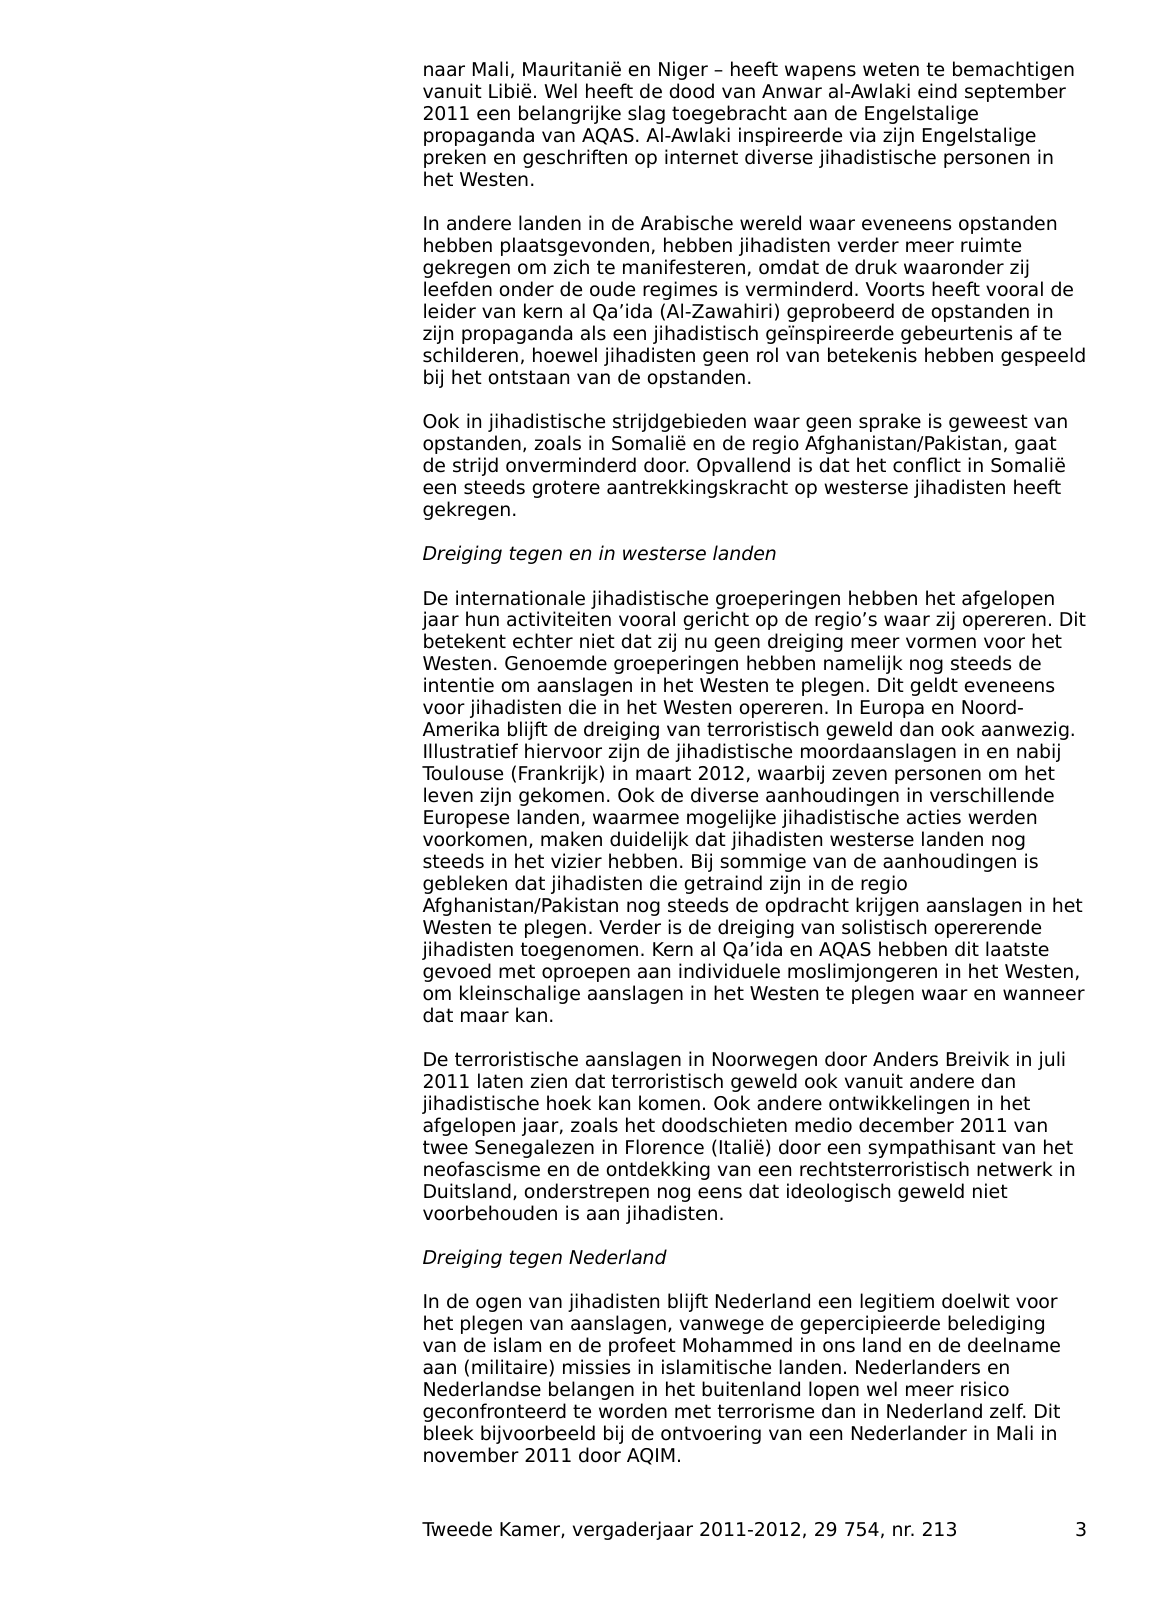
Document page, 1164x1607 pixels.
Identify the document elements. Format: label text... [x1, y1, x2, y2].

text De terroristische aanslagen in Noorwegen door Anders Breivik in juli 2011 laten zien dat terroristisch geweld ook vanuit andere dan jihadistische hoek kan komen. Ook andere ontwikkelingen in het afgelopen jaar, zoals het doodschieten medio december 2011 van twee Senegalezen in Florence (Italië) door een sympathisant van het neofascisme en de ontdekking van een rechtsterroristisch netwerk in Duitsland, onderstrepen nog eens dat ideologisch geweld niet voorbehouden is aan jihadisten. [422, 1049, 1087, 1225]
text In de ogen van jihadisten blijft Nederland een legitiem doelwit voor het plegen van aanslagen, vanwege de gepercipieerde belediging van de islam en de profeet Mohammed in ons land en de deelname aan (militaire) missies in islamitische landen. Nederlanders en Nederlandse belangen in het buitenland lopen wel meer risico geconfronteerd te worden met terrorisme dan in Nederland zelf. Dit bleek bijvoorbeeld bij de ontvoering van een Nederlander in Mali in november 2011 door AQIM. [422, 1291, 1087, 1467]
text In andere landen in de Arabische wereld waar eveneens opstanden hebben plaatsgevonden, hebben jihadisten verder meer ruimte gekregen om zich te manifesteren, omdat de druk waaronder zij leefden onder de oude regimes is verminderd. Voorts heeft vooral de leider van kern al Qa’ida (Al-Zawahiri) geprobeerd de opstanden in zijn propaganda als een jihadistisch geïnspireerde gebeurtenis af te schilderen, hoewel jihadisten geen rol van betekenis hebben gespeeld bij het ontstaan van de opstanden. [422, 213, 1087, 389]
text naar Mali, Mauritanië en Niger – heeft wapens weten te bemachtigen vanuit Libië. Wel heeft de dood van Anwar al-Awlaki eind september 2011 een belangrijke slag toegebracht aan de Engelstalige propaganda van AQAS. Al-Awlaki inspireerde via zijn Engelstalige preken en geschriften op internet diverse jihadistische personen in het Westen. [422, 59, 1087, 191]
subtitle Dreiging tegen en in westerse landen [422, 543, 1087, 565]
subtitle Dreiging tegen Nederland [422, 1247, 1087, 1269]
text De internationale jihadistische groeperingen hebben het afgelopen jaar hun activiteiten vooral gericht op de regio’s waar zij opereren. Dit betekent echter niet dat zij nu geen dreiging meer vormen voor het Westen. Genoemde groeperingen hebben namelijk nog steeds de intentie om aanslagen in het Westen te plegen. Dit geldt eveneens voor jihadisten die in het Westen opereren. In Europa en Noord-Amerika blijft de dreiging van terroristisch geweld dan ook aanwezig. Illustratief hiervoor zijn de jihadistische moordaanslagen in en nabij Toulouse (Frankrijk) in maart 2012, waarbij zeven personen om het leven zijn gekomen. Ook de diverse aanhoudingen in verschillende Europese landen, waarmee mogelijke jihadistische acties werden voorkomen, maken duidelijk dat jihadisten westerse landen nog steeds in het vizier hebben. Bij sommige van de aanhoudingen is gebleken dat jihadisten die getraind zijn in de regio Afghanistan/Pakistan nog steeds de opdracht krijgen aanslagen in het Westen te plegen. Verder is de dreiging van solistisch opererende jihadisten toegenomen. Kern al Qa’ida en AQAS hebben dit laatste gevoed met oproepen aan individuele moslimjongeren in het Westen, om kleinschalige aanslagen in het Westen te plegen waar en wanneer dat maar kan. [422, 587, 1087, 1027]
text Ook in jihadistische strijdgebieden waar geen sprake is geweest van opstanden, zoals in Somalië en de regio Afghanistan/Pakistan, gaat de strijd onverminderd door. Opvallend is dat het conflict in Somalië een steeds grotere aantrekkingskracht op westerse jihadisten heeft gekregen. [422, 411, 1087, 521]
